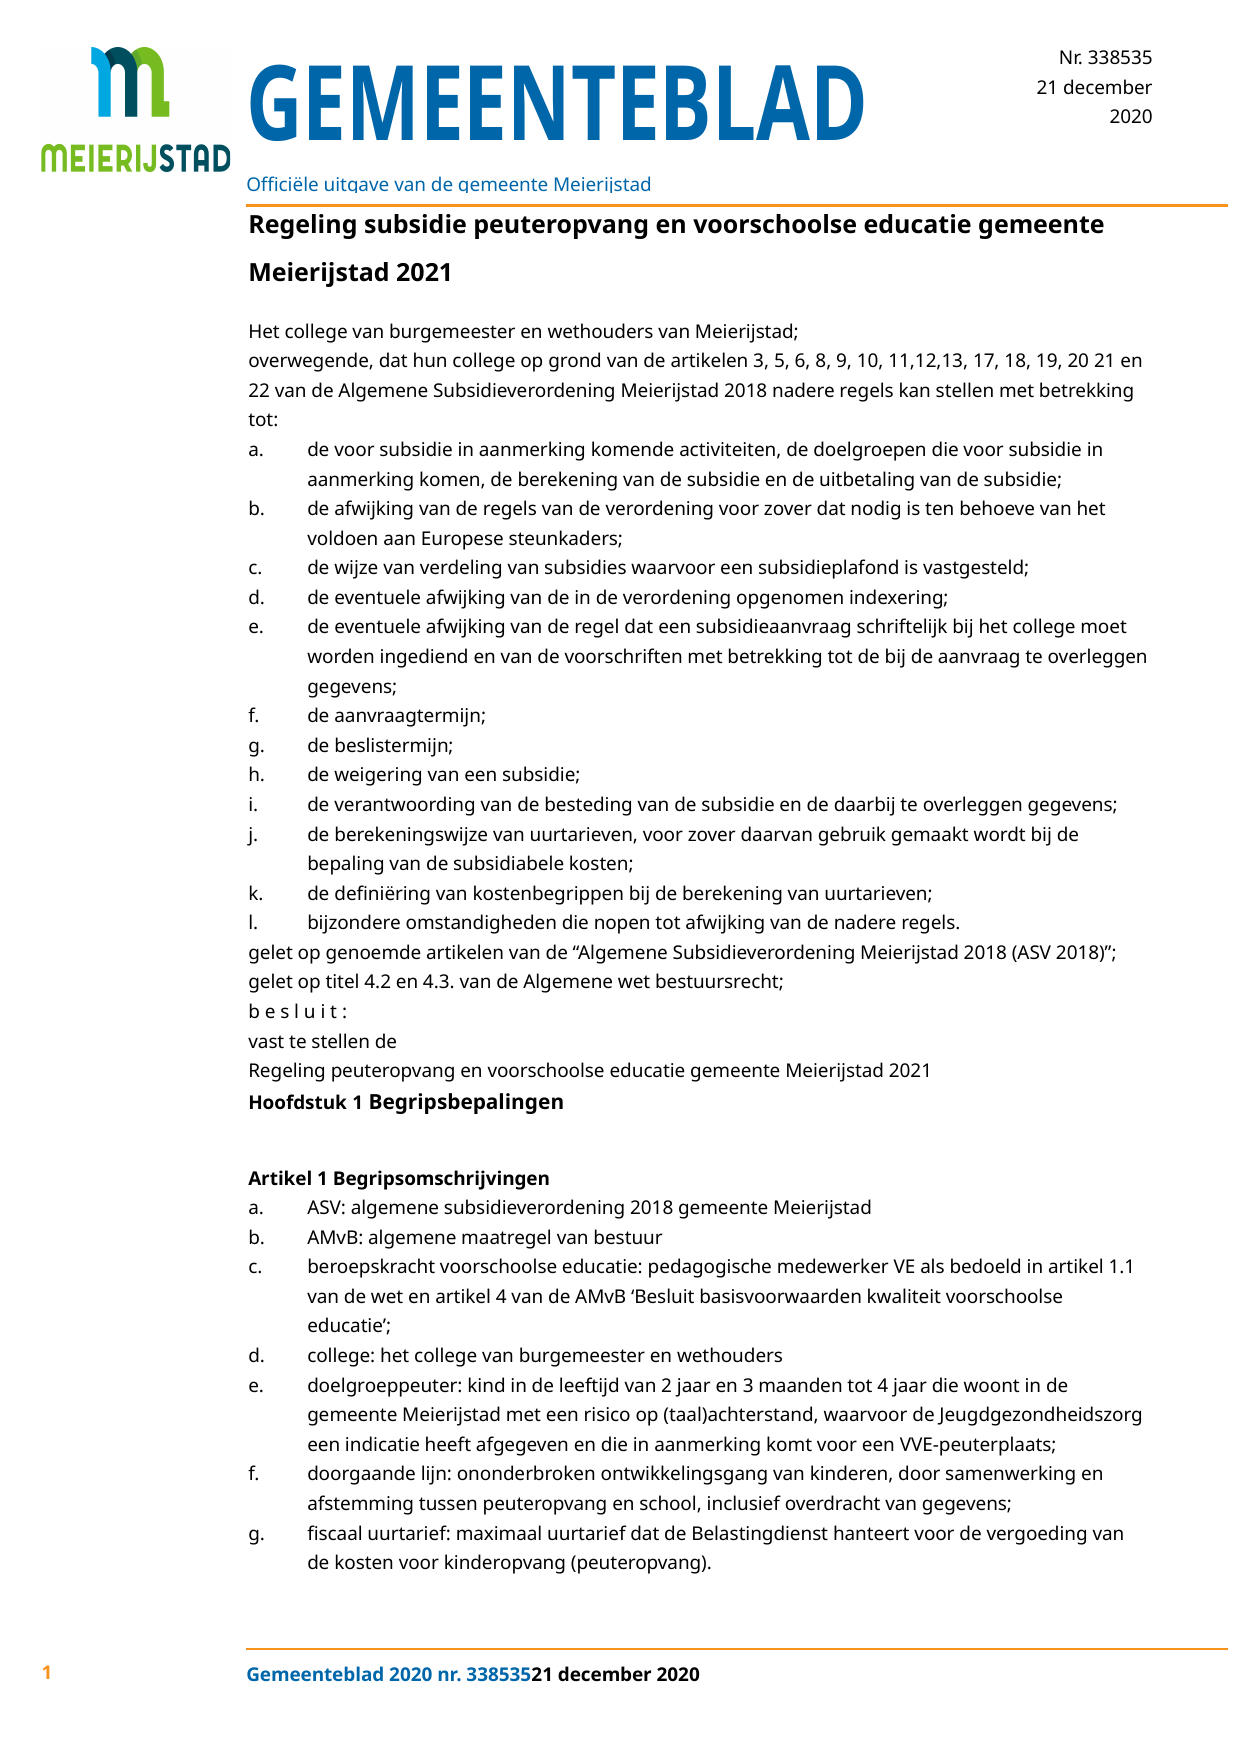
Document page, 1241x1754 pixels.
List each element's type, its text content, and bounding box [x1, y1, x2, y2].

list de eventuele afwijking van de in de verordening opgenomen indexering; [248, 584, 1152, 610]
list beroepskracht voorschoolse educatie: pedagogische medewerker VE als bedoeld in artikel 1.1 van de wet en artikel 4 van de AMvB ‘Besluit basisvoorwaarden kwaliteit voorschoolse educatie’; [248, 1253, 1152, 1338]
list de definiëring van kostenbegrippen bij de berekening van uurtarieven; [248, 880, 1152, 906]
text Regeling subsidie peuteropvang en voorschoolse educatie gemeente Meierijstad 2021 [248, 207, 1152, 288]
list AMvB: algemene maatregel van bestuur [248, 1224, 1152, 1250]
list de weigering van een subsidie; [248, 762, 1152, 787]
list de beslistermijn; [248, 732, 1152, 758]
text Regeling peuteropvang en voorschoolse educatie gemeente Meierijstad 2021 [248, 1057, 1152, 1083]
list de wijze van verdeling van subsidies waarvoor een subsidieplafond is vastgesteld; [248, 554, 1152, 580]
text Hoofdstuk 1 Begripsbepalingen [248, 1087, 1152, 1116]
list fiscaal uurtarief: maximaal uurtarief dat de Belastingdienst hanteert voor de vergoeding van de kosten voor kinderopvang (peuteropvang). [248, 1520, 1152, 1575]
text gelet op genoemde artikelen van de “Algemene Subsidieverordening Meierijstad 2018 (ASV 2018)”; [248, 939, 1152, 965]
list de eventuele afwijking van de regel dat een subsidieaanvraag schriftelijk bij het college moet worden ingediend en van de voorschriften met betrekking tot de bij de aanvraag te overleggen gegevens; [248, 614, 1152, 699]
list doorgaande lijn: ononderbroken ontwikkelingsgang van kinderen, door samenwerking en afstemming tussen peuteropvang en school, inclusief overdracht van gegevens; [248, 1461, 1152, 1516]
text vast te stellen de [248, 1028, 1152, 1054]
text Het college van burgemeester en wethouders van Meierijstad; [248, 318, 1152, 344]
list de berekeningswijze van uurtarieven, voor zover daarvan gebruik gemaakt wordt bij de bepaling van de subsidiabele kosten; [248, 821, 1152, 876]
picture [41, 47, 231, 172]
list college: het college van burgemeester en wethouders [248, 1342, 1152, 1368]
text overwegende, dat hun college op grond van de artikelen 3, 5, 6, 8, 9, 10, 11,12,13, 17, 18, 19, 20 21 en 22 van de Algemene Subsidieverordening Meierijstad 2018 nadere regels kan stellen met betrekking tot: [248, 347, 1152, 432]
list bijzondere omstandigheden die nopen tot afwijking van de nadere regels. [248, 909, 1152, 935]
list de voor subsidie in aanmerking komende activiteiten, de doelgroepen die voor subsidie in aanmerking komen, de berekening van de subsidie en de uitbetaling van de subsidie; [248, 436, 1152, 492]
list de aanvraagtermijn; [248, 702, 1152, 728]
list de afwijking van de regels van de verordening voor zover dat nodig is ten behoeve van het voldoen aan Europese steunkaders; [248, 495, 1152, 551]
text b e s l u i t : [248, 998, 1152, 1024]
list ASV: algemene subsidieverordening 2018 gemeente Meierijstad [248, 1194, 1152, 1220]
list doelgroeppeuter: kind in de leeftijd van 2 jaar en 3 maanden tot 4 jaar die woont in de gemeente Meierijstad met een risico op (taal)achterstand, waarvoor de Jeugdgezondheidszorg een indicatie heeft afgegeven en die in aanmerking komt voor een VVE-peuterplaats; [248, 1372, 1152, 1457]
text Artikel 1 Begripsomschrijvingen [248, 1165, 1152, 1191]
text gelet op titel 4.2 en 4.3. van de Algemene wet bestuursrecht; [248, 969, 1152, 994]
list de verantwoording van de besteding van de subsidie en de daarbij te overleggen gegevens; [248, 791, 1152, 817]
